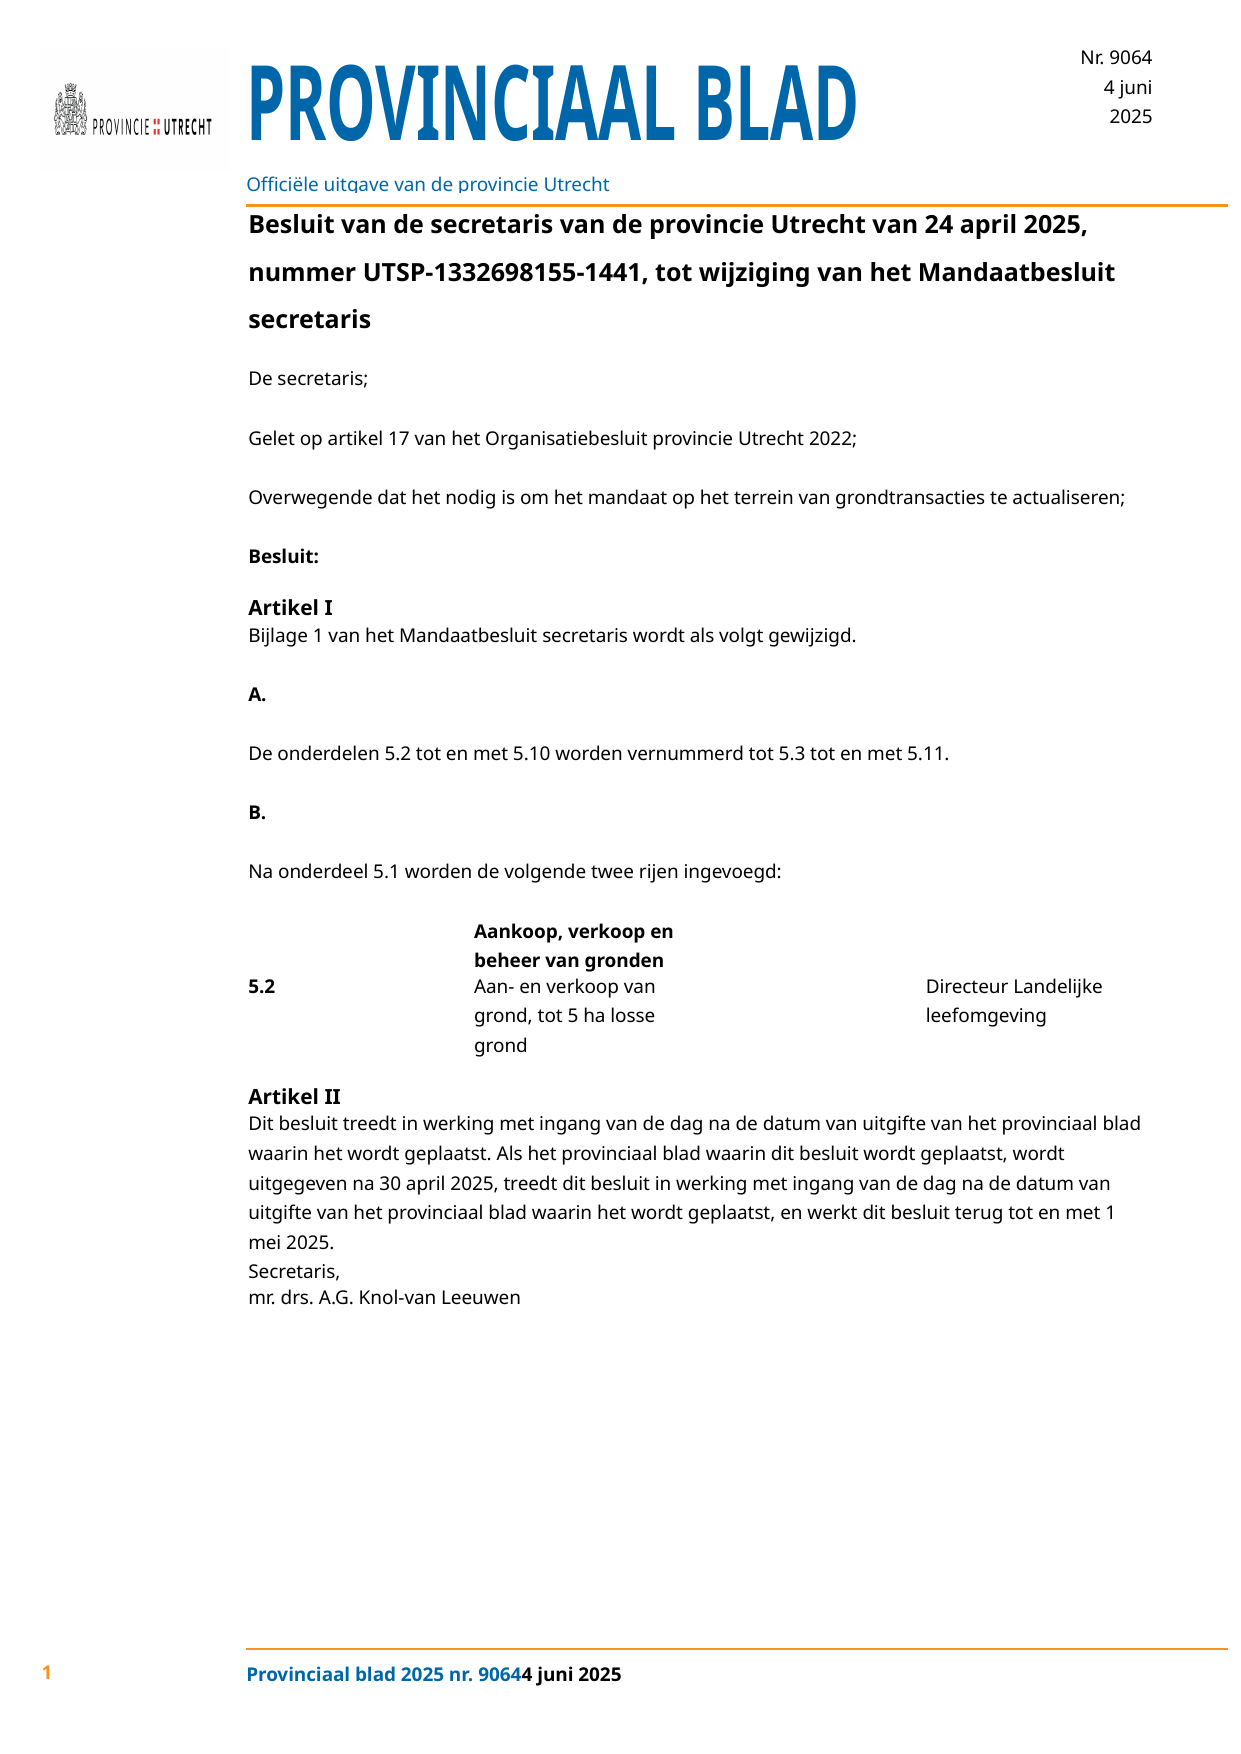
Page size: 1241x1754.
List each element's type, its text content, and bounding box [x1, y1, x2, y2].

text Na onderdeel 5.1 worden de volgende twee rijen ingevoegd: [248, 858, 1152, 884]
table_header [926, 918, 1152, 973]
text De onderdelen 5.2 tot en met 5.10 worden vernummerd tot 5.3 tot en met 5.11. [248, 740, 1152, 766]
table_cell Aan- en verkoop van grond, tot 5 ha losse grond [474, 973, 700, 1058]
text Besluit: [248, 543, 1152, 569]
text mr. drs. A.G. Knol-van Leeuwen [248, 1284, 1152, 1310]
text Besluit van de secretaris van de provincie Utrecht van 24 april 2025, nummer UTSP-1332698155-1441, tot wijziging van het Mandaatbesluit secretaris [248, 207, 1152, 336]
table_cell [700, 973, 926, 1058]
table_cell 5.2 [248, 973, 474, 1058]
text Dit besluit treedt in werking met ingang van de dag na de datum van uitgifte van het provinciaal blad waarin het wordt geplaatst. Als het provinciaal blad waarin dit besluit wordt geplaatst, wordt uitgegeven na 30 april 2025, treedt dit besluit in werking met ingang van de dag na de datum van uitgifte van het provinciaal blad waarin het wordt geplaatst, en werkt dit besluit terug tot en met 1 mei 2025. [248, 1111, 1152, 1254]
text Overwegende dat het nodig is om het mandaat op het terrein van grondtransacties te actualiseren; [248, 484, 1152, 509]
text A. [248, 681, 1152, 707]
table_header [700, 918, 926, 973]
text Bijlage 1 van het Mandaatbesluit secretaris wordt als volgt gewijzigd. [248, 622, 1152, 648]
text Gelet op artikel 17 van het Organisatiebesluit provincie Utrecht 2022; [248, 425, 1152, 450]
table_cell Directeur Landelijke leefomgeving [926, 973, 1152, 1058]
text Artikel I [248, 593, 1152, 622]
table_header [248, 918, 474, 973]
text Secretaris, [248, 1258, 1152, 1284]
text De secretaris; [248, 366, 1152, 391]
table_header Aankoop, verkoop en beheer van gronden [474, 918, 700, 973]
text Artikel II [248, 1082, 1152, 1111]
text B. [248, 799, 1152, 825]
picture [41, 47, 231, 172]
